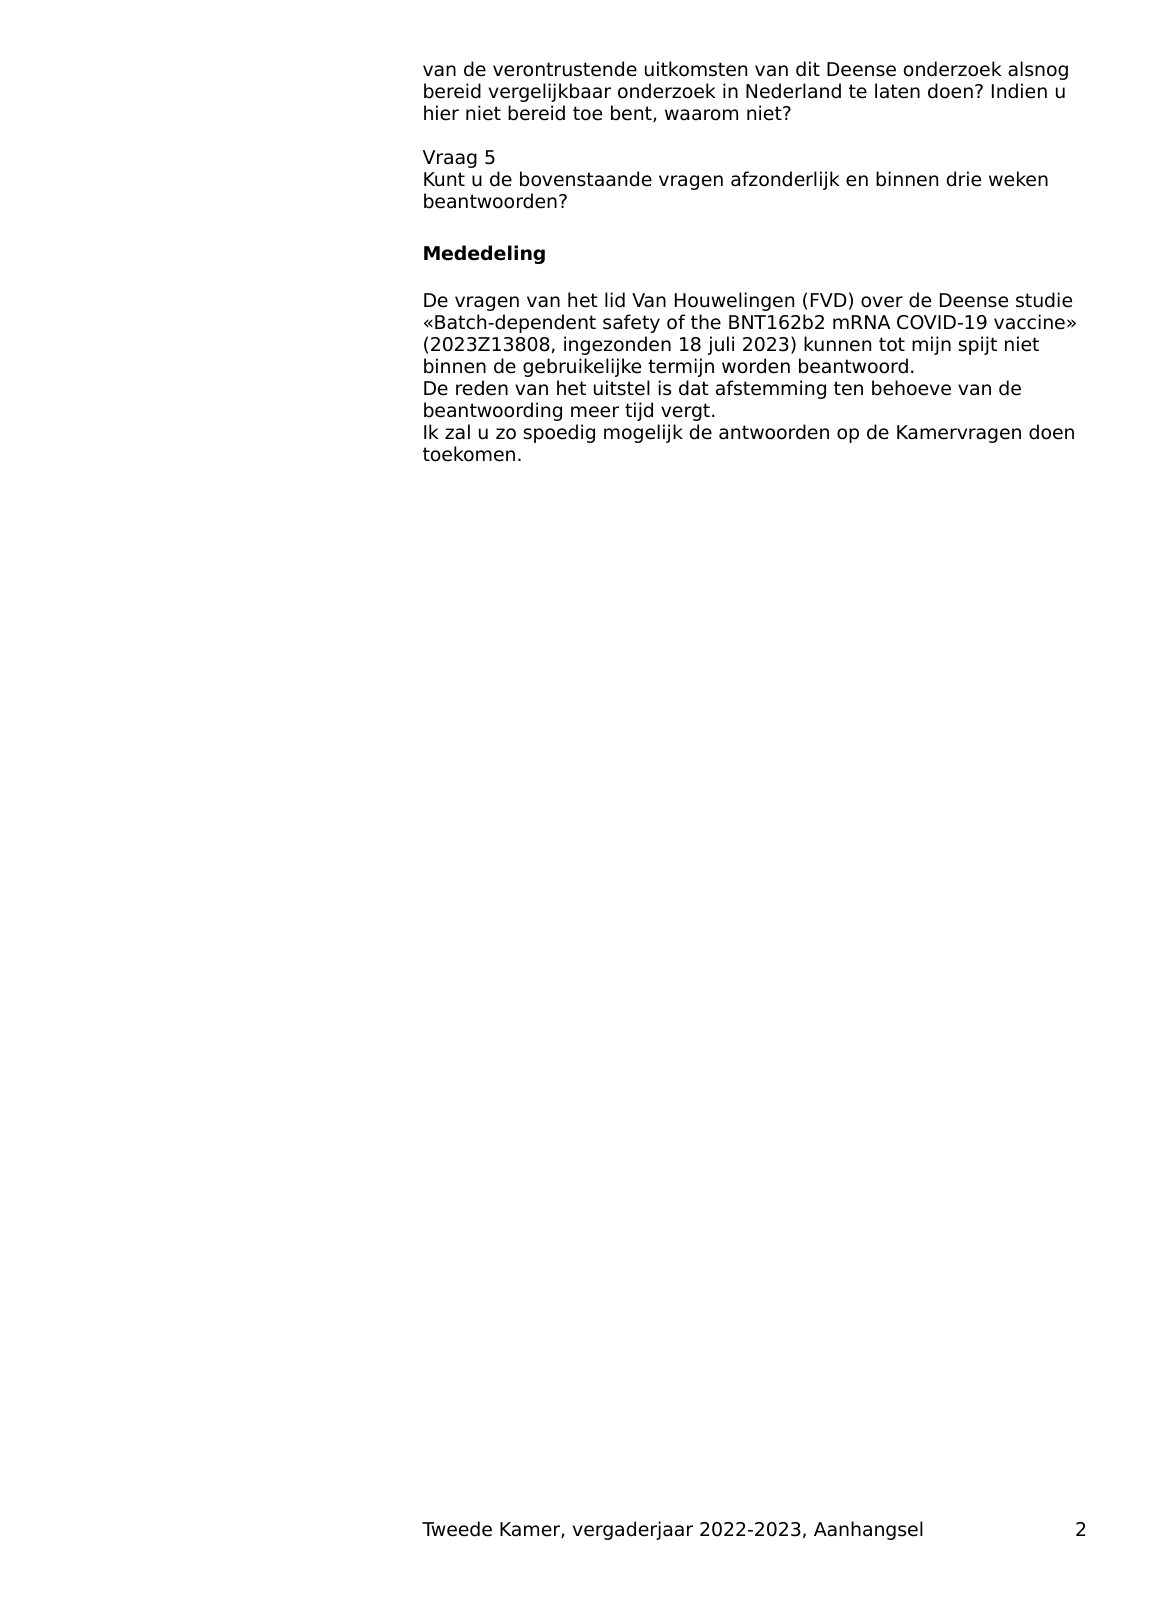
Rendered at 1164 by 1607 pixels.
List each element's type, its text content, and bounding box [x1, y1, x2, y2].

text De vragen van het lid Van Houwelingen (FVD) over de Deense studie «Batch-dependent safety of the BNT162b2 mRNA COVID-19 vaccine» (2023Z13808, ingezonden 18 juli 2023) kunnen tot mijn spijt niet binnen de gebruikelijke termijn worden beantwoord. [422, 290, 1087, 378]
text van de verontrustende uitkomsten van dit Deense onderzoek alsnog bereid vergelijkbaar onderzoek in Nederland te laten doen? Indien u hier niet bereid toe bent, waarom niet? [422, 59, 1087, 125]
text De reden van het uitstel is dat afstemming ten behoeve van de beantwoording meer tijd vergt. [422, 378, 1087, 422]
text Kunt u de bovenstaande vragen afzonderlijk en binnen drie weken beantwoorden? [422, 169, 1087, 213]
text Vraag 5 [422, 147, 1087, 169]
subtitle Mededeling [422, 243, 1087, 265]
text Ik zal u zo spoedig mogelijk de antwoorden op de Kamervragen doen toekomen. [422, 422, 1087, 466]
